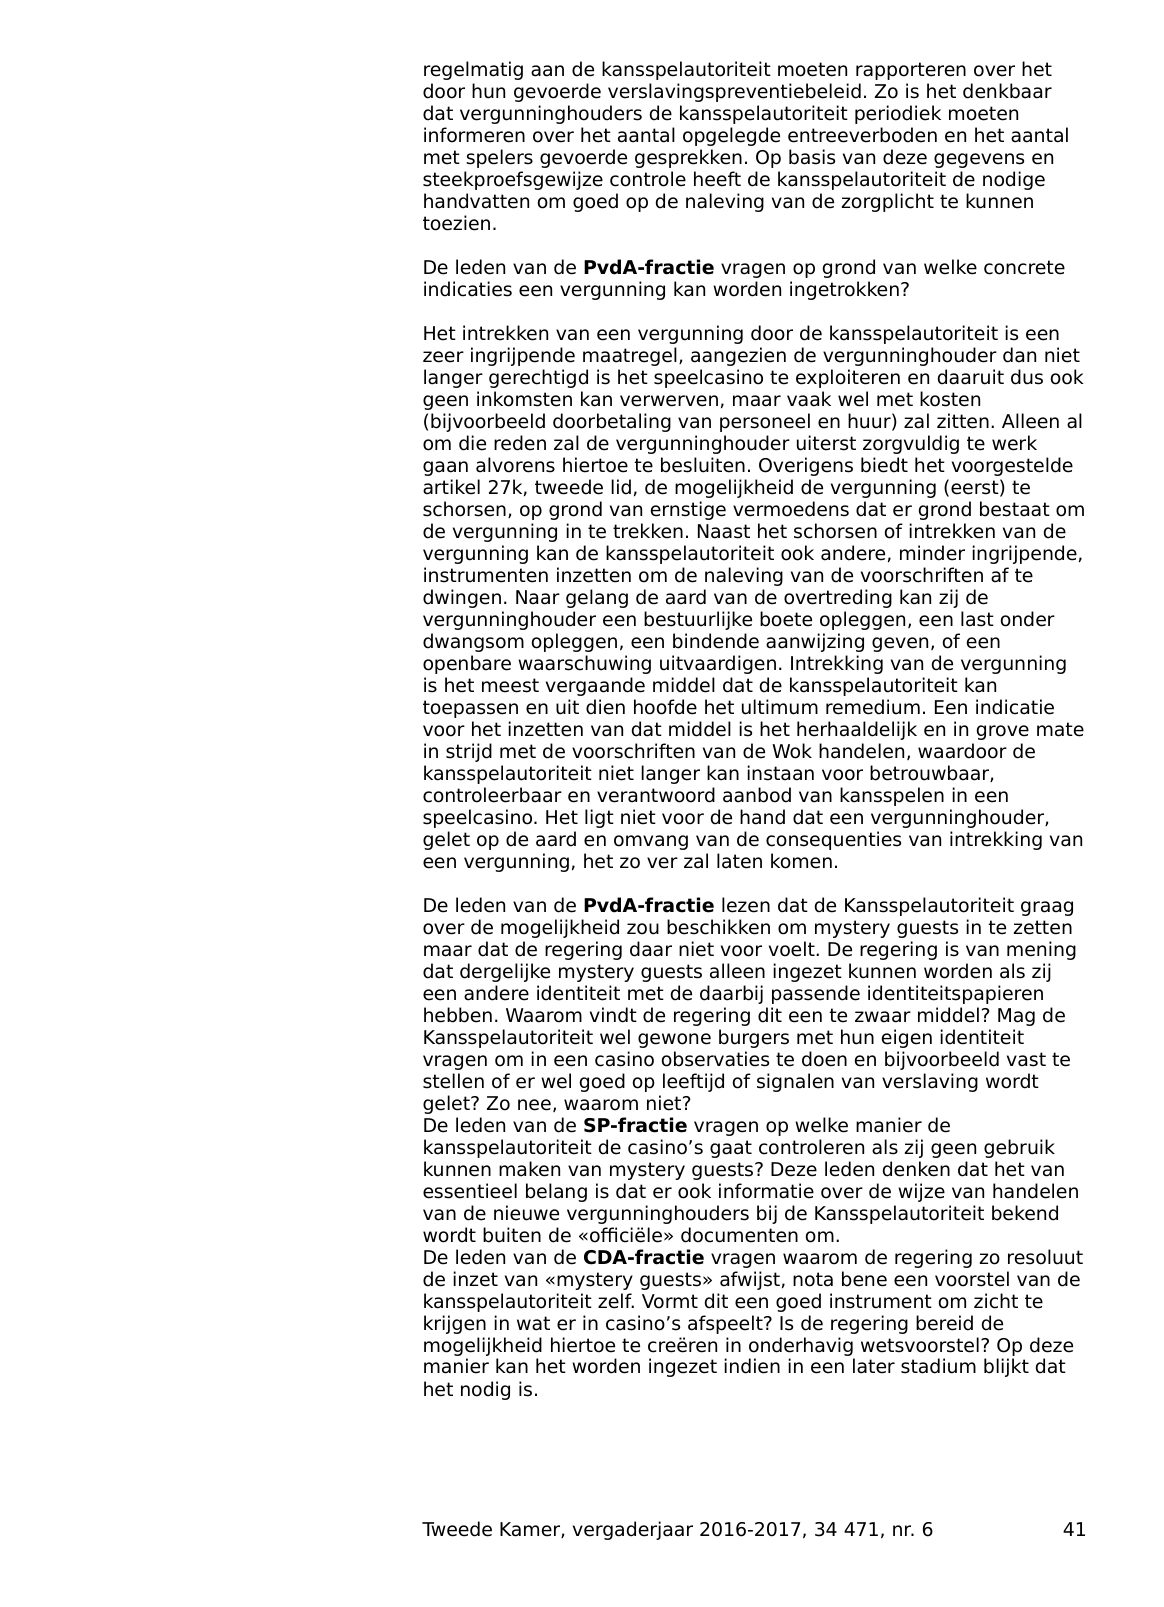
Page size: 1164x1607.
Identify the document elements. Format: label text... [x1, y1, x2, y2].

text De leden van de SP-fractie vragen op welke manier de kansspelautoriteit de casino’s gaat controleren als zij geen gebruik kunnen maken van mystery guests? Deze leden denken dat het van essentieel belang is dat er ook informatie over de wijze van handelen van de nieuwe vergunninghouders bij de Kansspelautoriteit bekend wordt buiten de «officiële» documenten om. [422, 1115, 1087, 1247]
text De leden van de PvdA-fractie lezen dat de Kansspelautoriteit graag over de mogelijkheid zou beschikken om mystery guests in te zetten maar dat de regering daar niet voor voelt. De regering is van mening dat dergelijke mystery guests alleen ingezet kunnen worden als zij een andere identiteit met de daarbij passende identiteitspapieren hebben. Waarom vindt de regering dit een te zwaar middel? Mag de Kansspelautoriteit wel gewone burgers met hun eigen identiteit vragen om in een casino observaties te doen en bijvoorbeeld vast te stellen of er wel goed op leeftijd of signalen van verslaving wordt gelet? Zo nee, waarom niet? [422, 895, 1087, 1115]
text De leden van de PvdA-fractie vragen op grond van welke concrete indicaties een vergunning kan worden ingetrokken? [422, 257, 1087, 301]
text De leden van de CDA-fractie vragen waarom de regering zo resoluut de inzet van «mystery guests» afwijst, nota bene een voorstel van de kansspelautoriteit zelf. Vormt dit een goed instrument om zicht te krijgen in wat er in casino’s afspeelt? Is de regering bereid de mogelijkheid hiertoe te creëren in onderhavig wetsvoorstel? Op deze manier kan het worden ingezet indien in een later stadium blijkt dat het nodig is. [422, 1247, 1087, 1400]
text Het intrekken van een vergunning door de kansspelautoriteit is een zeer ingrijpende maatregel, aangezien de vergunninghouder dan niet langer gerechtigd is het speelcasino te exploiteren en daaruit dus ook geen inkomsten kan verwerven, maar vaak wel met kosten (bijvoorbeeld doorbetaling van personeel en huur) zal zitten. Alleen al om die reden zal de vergunninghouder uiterst zorgvuldig te werk gaan alvorens hiertoe te besluiten. Overigens biedt het voorgestelde artikel 27k, tweede lid, de mogelijkheid de vergunning (eerst) te schorsen, op grond van ernstige vermoedens dat er grond bestaat om de vergunning in te trekken. Naast het schorsen of intrekken van de vergunning kan de kansspelautoriteit ook andere, minder ingrijpende, instrumenten inzetten om de naleving van de voorschriften af te dwingen. Naar gelang de aard van de overtreding kan zij de vergunninghouder een bestuurlijke boete opleggen, een last onder dwangsom opleggen, een bindende aanwijzing geven, of een openbare waarschuwing uitvaardigen. Intrekking van de vergunning is het meest vergaande middel dat de kansspelautoriteit kan toepassen en uit dien hoofde het ultimum remedium. Een indicatie voor het inzetten van dat middel is het herhaaldelijk en in grove mate in strijd met de voorschriften van de Wok handelen, waardoor de kansspelautoriteit niet langer kan instaan voor betrouwbaar, controleerbaar en verantwoord aanbod van kansspelen in een speelcasino. Het ligt niet voor de hand dat een vergunninghouder, gelet op de aard en omvang van de consequenties van intrekking van een vergunning, het zo ver zal laten komen. [422, 323, 1087, 873]
text regelmatig aan de kansspelautoriteit moeten rapporteren over het door hun gevoerde verslavingspreventiebeleid. Zo is het denkbaar dat vergunninghouders de kansspelautoriteit periodiek moeten informeren over het aantal opgelegde entreeverboden en het aantal met spelers gevoerde gesprekken. Op basis van deze gegevens en steekproefsgewijze controle heeft de kansspelautoriteit de nodige handvatten om goed op de naleving van de zorgplicht te kunnen toezien. [422, 59, 1087, 235]
